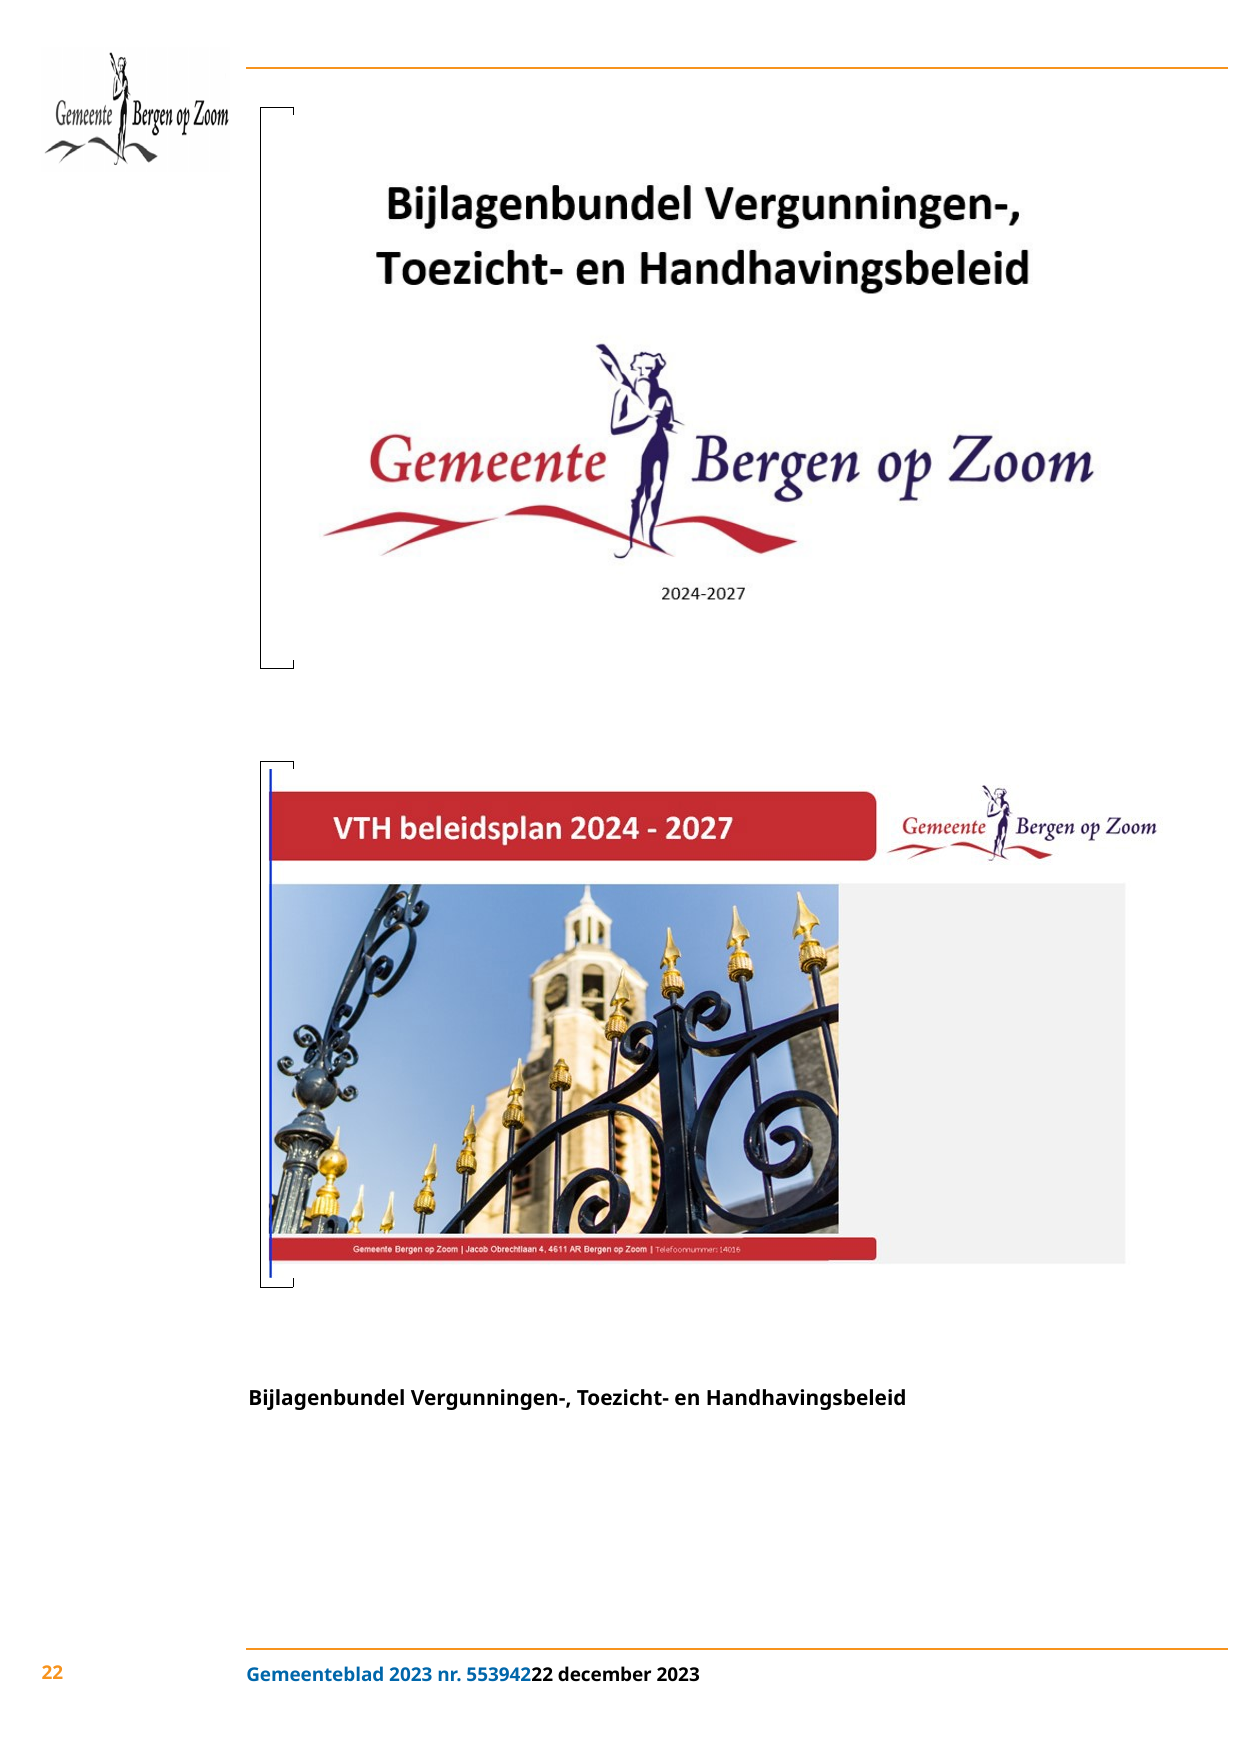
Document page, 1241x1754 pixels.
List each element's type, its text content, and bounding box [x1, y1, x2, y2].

text Bijlagenbundel Vergunningen-, Toezicht- en Handhavingsbeleid [248, 1383, 1152, 1412]
picture [41, 47, 231, 172]
picture [268, 115, 1173, 660]
picture [268, 769, 1173, 1278]
